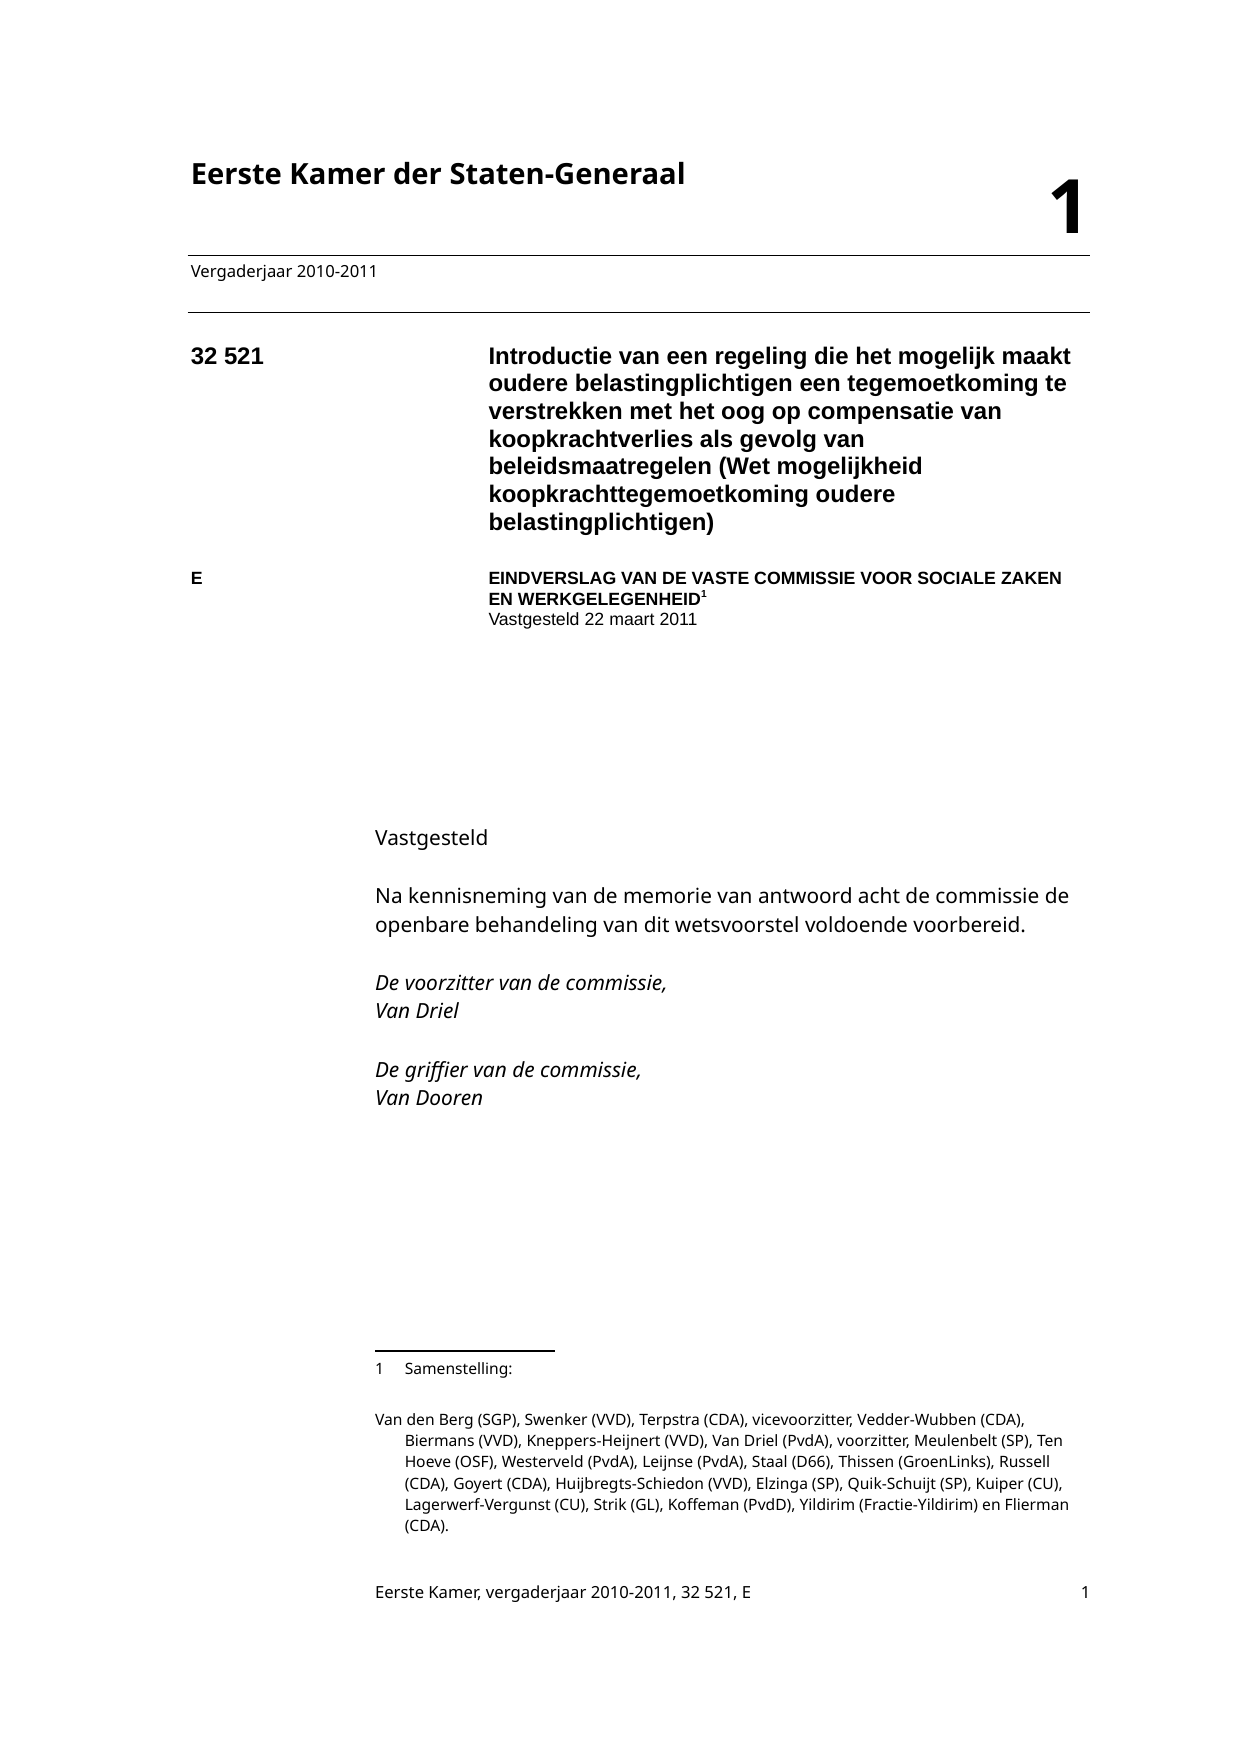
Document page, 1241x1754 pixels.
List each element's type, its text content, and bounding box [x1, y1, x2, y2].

text De griffier van de commissie, [375, 1055, 1090, 1083]
table_cell [188, 313, 485, 339]
table_cell EINDVERSLAG VAN DE VASTE COMMISSIE VOOR SOCIALE ZAKEN EN WERKGELEGENHEID Vastgesteld 22 maart 2011 [485, 565, 1090, 704]
table_cell Vergaderjaar 2010-2011 [188, 256, 485, 312]
table_header Eerste Kamer der Staten-Generaal [188, 150, 909, 255]
table_cell E [188, 565, 485, 704]
text Van Dooren [375, 1083, 1090, 1112]
table_cell Introductie van een regeling die het mogelijk maakt oudere belastingplichtigen een tegemoetkoming te verstrekken met het oog op compensatie van koopkrachtverlies als gevolg van beleidsmaatregelen (Wet mogelijkheid koopkrachttegemoetkoming oudere belastingplichtigen) [485, 339, 1090, 565]
table_cell 32 521 [188, 339, 485, 565]
text De voorzitter van de commissie, [375, 968, 1090, 997]
table_cell [485, 313, 1090, 339]
text Van Driel [375, 997, 1090, 1025]
text Vastgesteld [375, 823, 1090, 851]
table_cell [485, 256, 1090, 312]
text Na kennisneming van de memorie van antwoord acht de commissie de openbare behandeling van dit wetsvoorstel voldoende voorbereid. [375, 881, 1090, 938]
table_header 1 [910, 150, 1090, 255]
